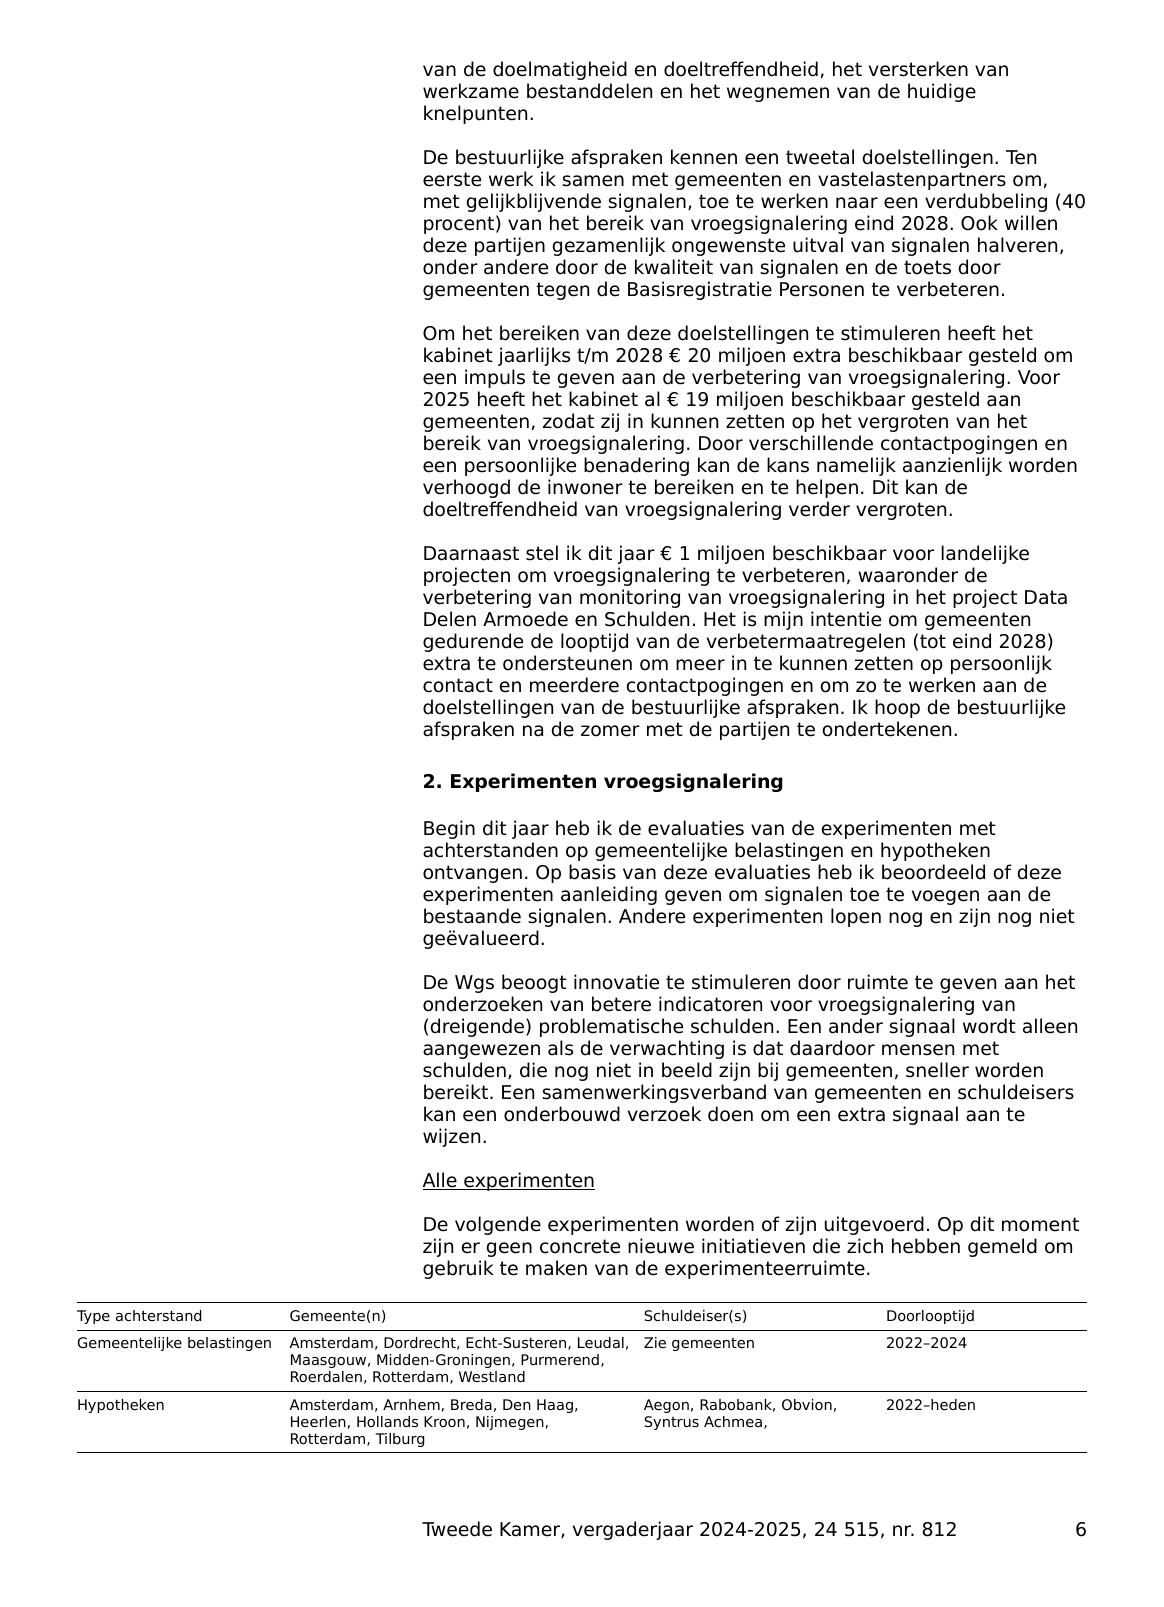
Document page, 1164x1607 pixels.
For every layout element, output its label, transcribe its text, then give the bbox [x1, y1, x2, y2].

table_header Type achterstand [77, 1303, 283, 1329]
table_cell 2022–2024 [880, 1331, 1087, 1391]
table_header Schuldeiser(s) [638, 1303, 880, 1329]
text Om het bereiken van deze doelstellingen te stimuleren heeft het kabinet jaarlijks t/m 2028 € 20 miljoen extra beschikbaar gesteld om een impuls te geven aan de verbetering van vroegsignalering. Voor 2025 heeft het kabinet al € 19 miljoen beschikbaar gesteld aan gemeenten, zodat zij in kunnen zetten op het vergroten van het bereik van vroegsignalering. Door verschillende contactpogingen en een persoonlijke benadering kan de kans namelijk aanzienlijk worden verhoogd de inwoner te bereiken en te helpen. Dit kan de doeltreffendheid van vroegsignalering verder vergroten. [422, 323, 1087, 521]
table_cell Amsterdam, Arnhem, Breda, Den Haag, Heerlen, Hollands Kroon, Nijmegen, Rotterdam, Tilburg [284, 1392, 638, 1452]
table_header Gemeente(n) [284, 1303, 638, 1329]
text Begin dit jaar heb ik de evaluaties van de experimenten met achterstanden op gemeentelijke belastingen en hypotheken ontvangen. Op basis van deze evaluaties heb ik beoordeeld of deze experimenten aanleiding geven om signalen toe te voegen aan de bestaande signalen. Andere experimenten lopen nog en zijn nog niet geëvalueerd. [422, 818, 1087, 950]
text De Wgs beoogt innovatie te stimuleren door ruimte te geven aan het onderzoeken van betere indicatoren voor vroegsignalering van (dreigende) problematische schulden. Een ander signaal wordt alleen aangewezen als de verwachting is dat daardoor mensen met schulden, die nog niet in beeld zijn bij gemeenten, sneller worden bereikt. Een samenwerkingsverband van gemeenten en schuldeisers kan een onderbouwd verzoek doen om een extra signaal aan te wijzen. [422, 972, 1087, 1148]
table_header Doorlooptijd [880, 1303, 1087, 1329]
table_cell Zie gemeenten [638, 1331, 880, 1391]
table_cell Gemeentelijke belastingen [77, 1331, 283, 1391]
table_cell Amsterdam, Dordrecht, Echt-Susteren, Leudal, Maasgouw, Midden-Groningen, Purmerend, Roerdalen, Rotterdam, Westland [284, 1331, 638, 1391]
table_cell Aegon, Rabobank, Obvion, Syntrus Achmea, [638, 1392, 880, 1452]
text Daarnaast stel ik dit jaar € 1 miljoen beschikbaar voor landelijke projecten om vroegsignalering te verbeteren, waaronder de verbetering van monitoring van vroegsignalering in het project Data Delen Armoede en Schulden. Het is mijn intentie om gemeenten gedurende de looptijd van de verbetermaatregelen (tot eind 2028) extra te ondersteunen om meer in te kunnen zetten op persoonlijk contact en meerdere contactpogingen en om zo te werken aan de doelstellingen van de bestuurlijke afspraken. Ik hoop de bestuurlijke afspraken na de zomer met de partijen te ondertekenen. [422, 543, 1087, 741]
table_cell 2022–heden [880, 1392, 1087, 1452]
subtitle Alle experimenten [422, 1170, 1087, 1192]
text De bestuurlijke afspraken kennen een tweetal doelstellingen. Ten eerste werk ik samen met gemeenten en vastelastenpartners om, met gelijkblijvende signalen, toe te werken naar een verdubbeling (40 procent) van het bereik van vroegsignalering eind 2028. Ook willen deze partijen gezamenlijk ongewenste uitval van signalen halveren, onder andere door de kwaliteit van signalen en de toets door gemeenten tegen de Basisregistratie Personen te verbeteren. [422, 147, 1087, 301]
subtitle 2. Experimenten vroegsignalering [422, 771, 1087, 793]
table_cell Hypotheken [77, 1392, 283, 1452]
text van de doelmatigheid en doeltreffendheid, het versterken van werkzame bestanddelen en het wegnemen van de huidige knelpunten. [422, 59, 1087, 125]
text De volgende experimenten worden of zijn uitgevoerd. Op dit moment zijn er geen concrete nieuwe initiatieven die zich hebben gemeld om gebruik te maken van de experimenteerruimte. [422, 1214, 1087, 1280]
